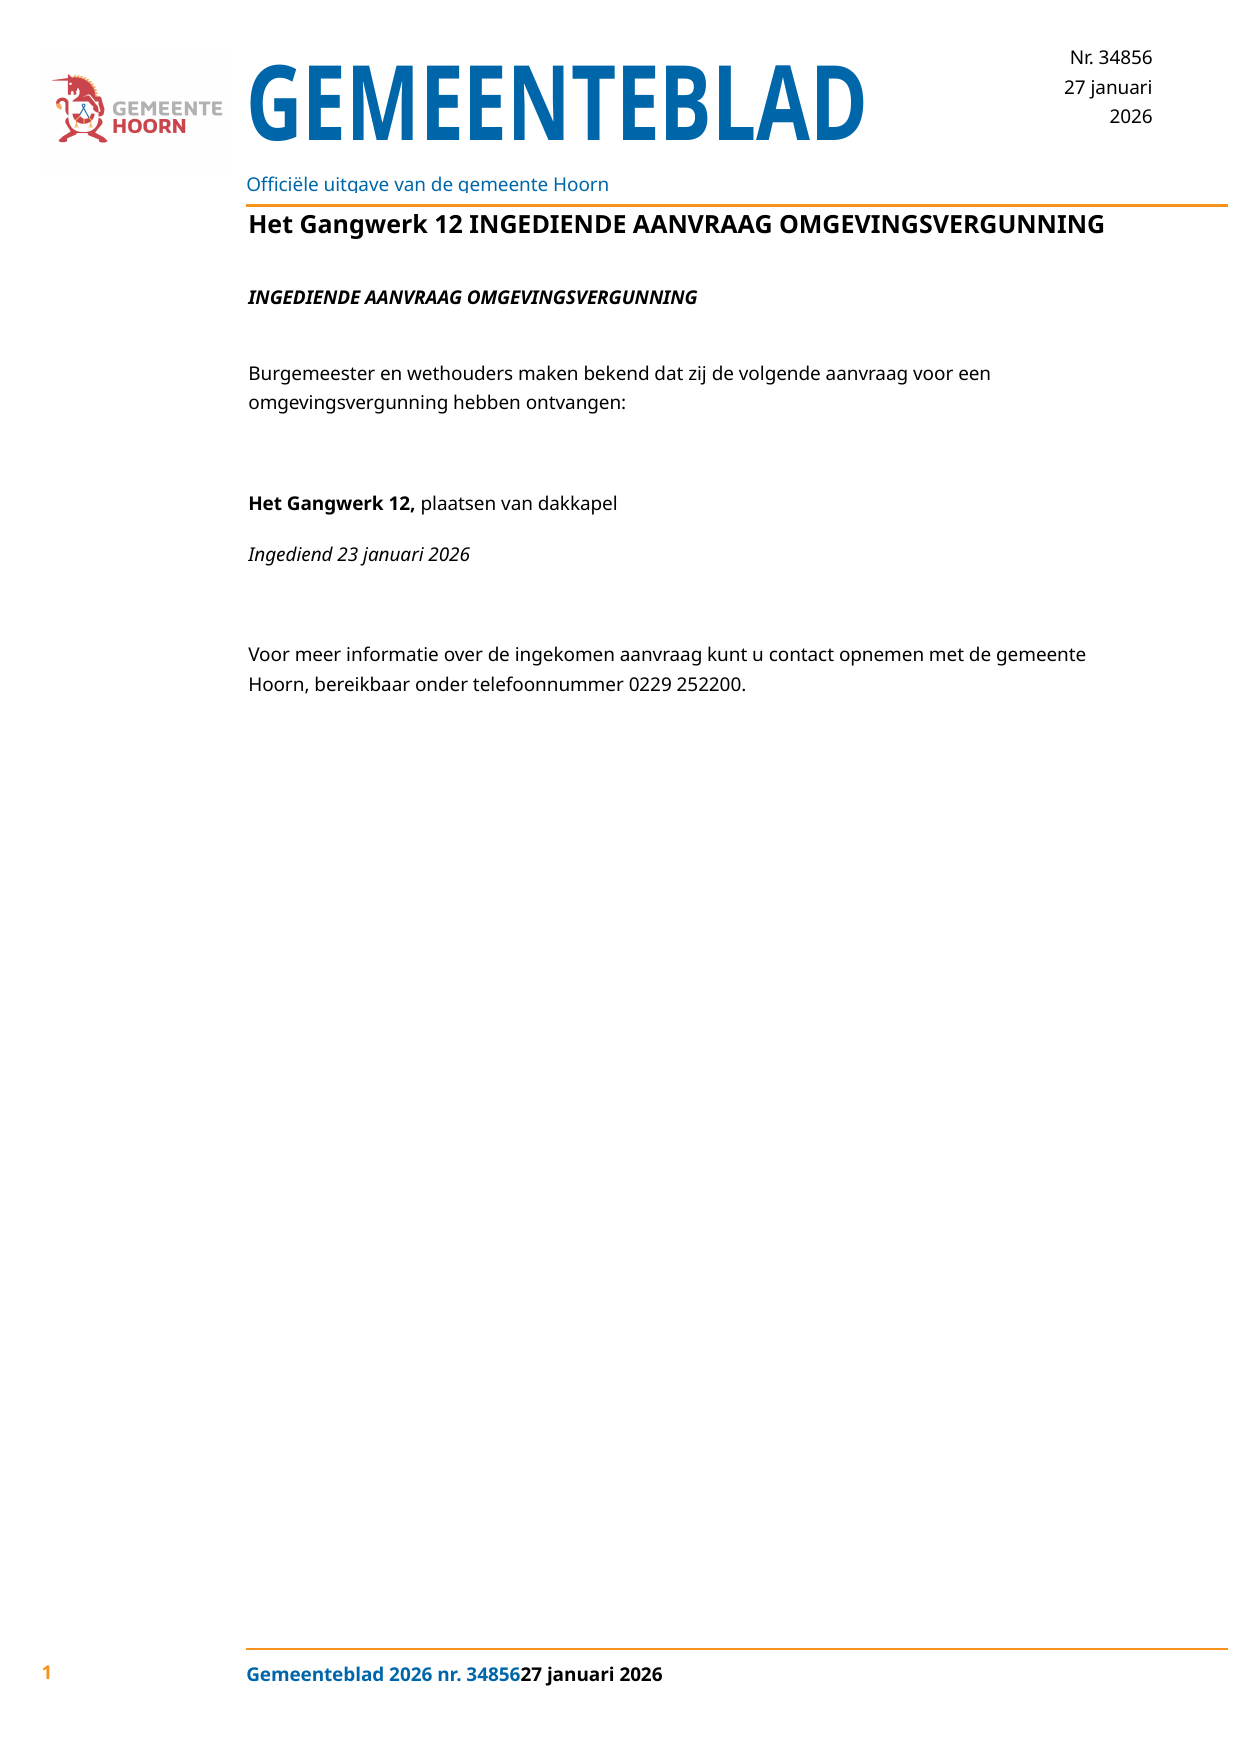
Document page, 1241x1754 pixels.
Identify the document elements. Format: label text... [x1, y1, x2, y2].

text INGEDIENDE AANVRAAG OMGEVINGSVERGUNNING [248, 284, 1152, 309]
text Ingediend 23 januari 2026 [248, 541, 1152, 567]
text Het Gangwerk 12, plaatsen van dakkapel [248, 490, 1152, 516]
text Burgemeester en wethouders maken bekend dat zij de volgende aanvraag voor een omgevingsvergunning hebben ontvangen: [248, 360, 1152, 415]
picture [41, 47, 231, 172]
text Het Gangwerk 12 INGEDIENDE AANVRAAG OMGEVINGSVERGUNNING [248, 207, 1152, 241]
text Voor meer informatie over de ingekomen aanvraag kunt u contact opnemen met de gemeente Hoorn, bereikbaar onder telefoonnummer 0229 252200. [248, 642, 1152, 697]
